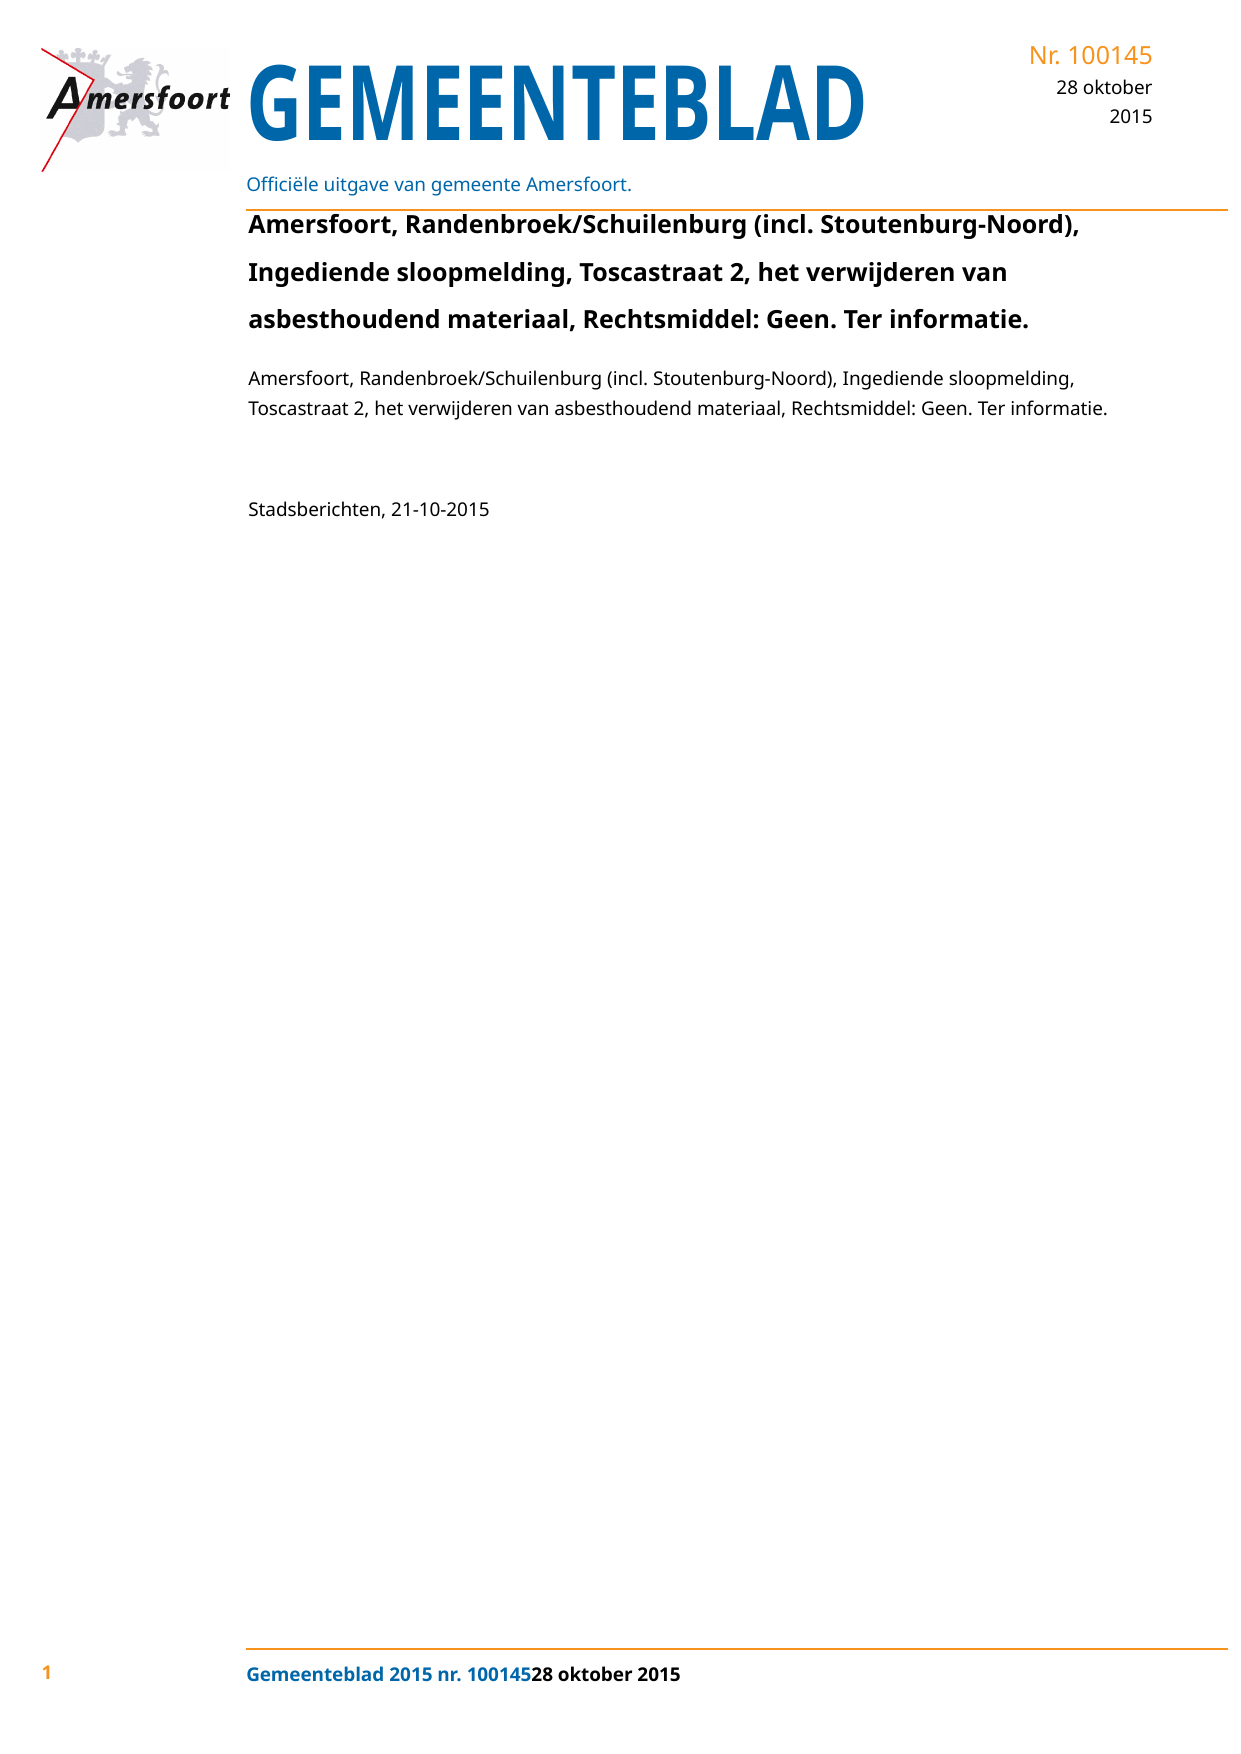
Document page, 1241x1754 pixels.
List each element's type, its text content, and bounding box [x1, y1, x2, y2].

text Amersfoort, Randenbroek/Schuilenburg (incl. Stoutenburg-Noord), Ingediende sloopmelding, Toscastraat 2, het verwijderen van asbesthoudend materiaal, Rechtsmiddel: Geen. Ter informatie. [248, 211, 1152, 336]
text Amersfoort, Randenbroek/Schuilenburg (incl. Stoutenburg-Noord), Ingediende sloopmelding, Toscastraat 2, het verwijderen van asbesthoudend materiaal, Rechtsmiddel: Geen. Ter informatie. [248, 366, 1152, 421]
picture [41, 47, 231, 172]
text Stadsberichten, 21-10-2015 [248, 496, 1152, 522]
